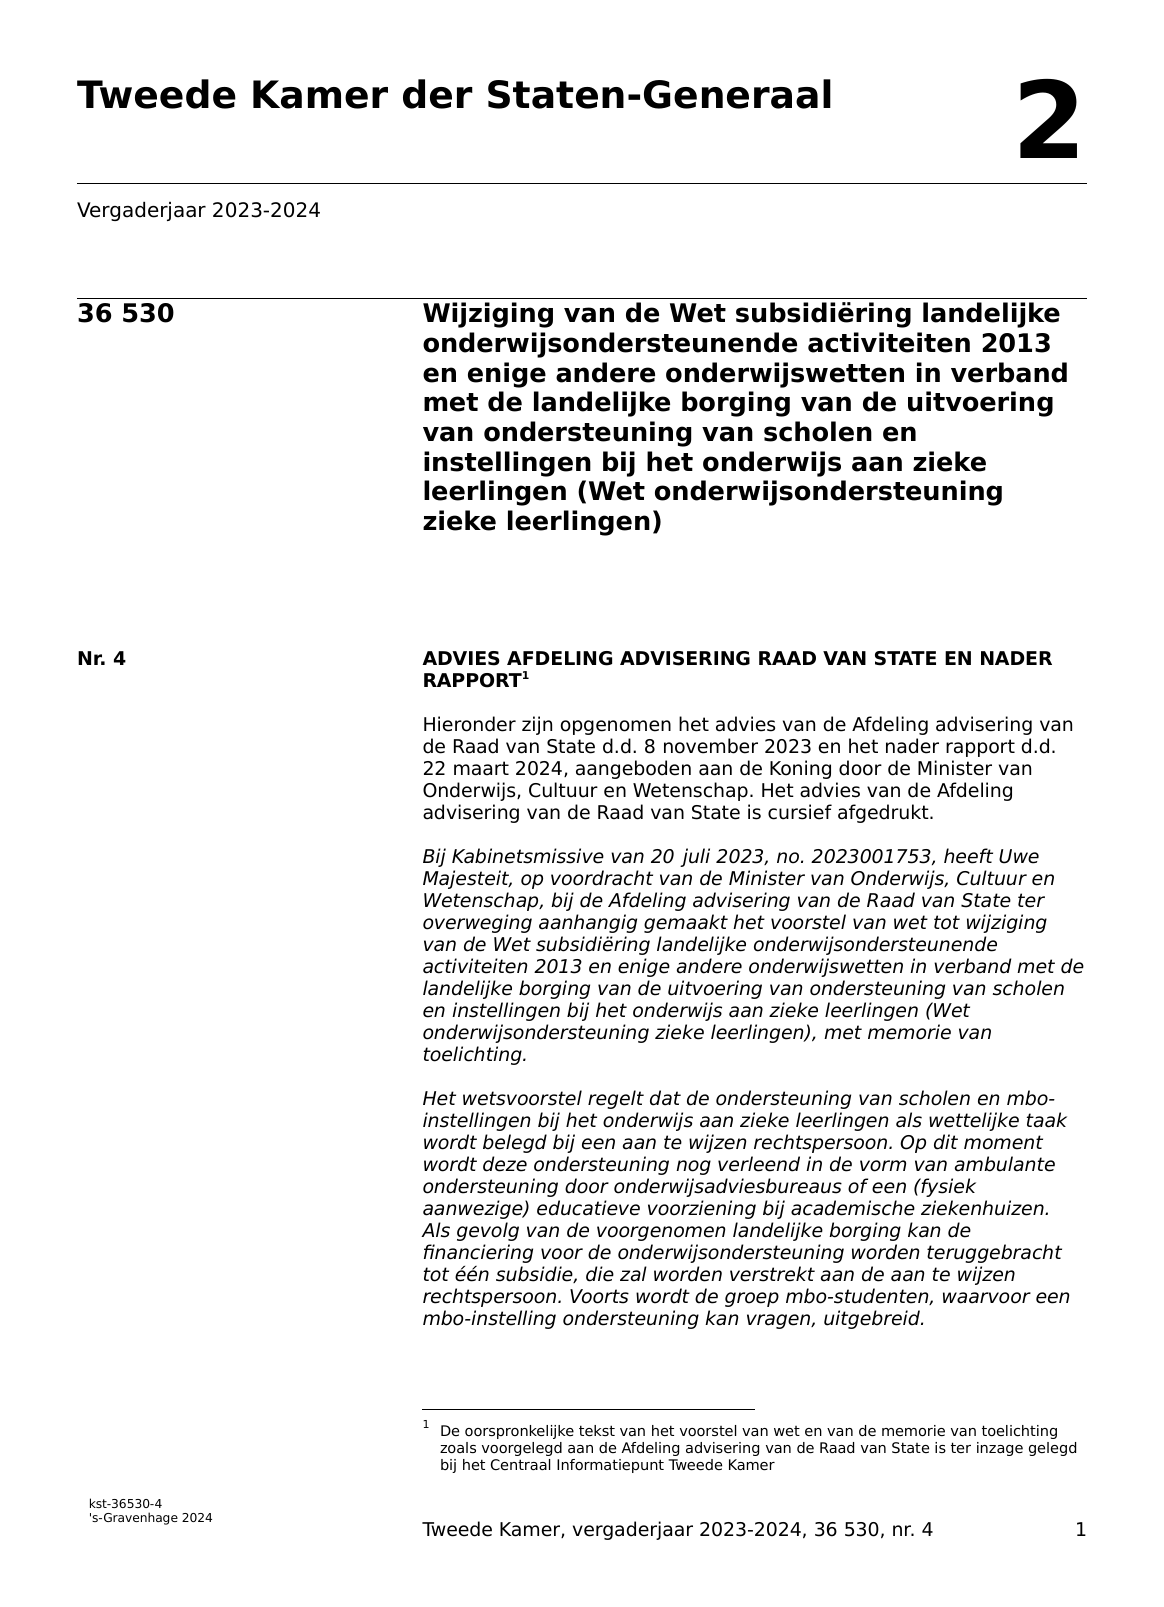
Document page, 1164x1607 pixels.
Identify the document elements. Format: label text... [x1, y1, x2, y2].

text Het wetsvoorstel regelt dat de ondersteuning van scholen en mbo-instellingen bij het onderwijs aan zieke leerlingen als wettelijke taak wordt belegd bij een aan te wijzen rechtspersoon. Op dit moment wordt deze ondersteuning nog verleend in de vorm van ambulante ondersteuning door onderwijsadviesbureaus of een (fysiek aanwezige) educatieve voorziening bij academische ziekenhuizen. Als gevolg van de voorgenomen landelijke borging kan de financiering voor de onderwijsondersteuning worden teruggebracht tot één subsidie, die zal worden verstrekt aan de aan te wijzen rechtspersoon. Voorts wordt de groep mbo-studenten, waarvoor een mbo-instelling ondersteuning kan vragen, uitgebreid. [422, 1088, 1087, 1329]
text 's-Gravenhage 2024 [88, 1511, 323, 1525]
subtitle 36 530 Wijziging van de Wet subsidiëring landelijke onderwijsondersteunende activiteiten 2013 en enige andere onderwijswetten in verband met de landelijke borging van de uitvoering van ondersteuning van scholen en instellingen bij het onderwijs aan zieke leerlingen (Wet onderwijsondersteuning zieke leerlingen) [77, 299, 1087, 536]
table_cell Vergaderjaar 2023-2024 [77, 184, 1087, 298]
table_header Tweede Kamer der Staten-Generaal [77, 59, 886, 183]
text De oorspronkelijke tekst van het voorstel van wet en van de memorie van toelichting zoals voorgelegd aan de Afdeling advisering van de Raad van State is ter inzage gelegd bij het Centraal Informatiepunt Tweede Kamer [422, 1418, 1087, 1474]
text kst-36530-4 [88, 1497, 323, 1511]
table_header 2 [886, 59, 1087, 183]
text Bij Kabinetsmissive van 20 juli 2023, no. 2023001753, heeft Uwe Majesteit, op voordracht van de Minister van Onderwijs, Cultuur en Wetenschap, bij de Afdeling advisering van de Raad van State ter overweging aanhangig gemaakt het voorstel van wet tot wijziging van de Wet subsidiëring landelijke onderwijsondersteunende activiteiten 2013 en enige andere onderwijswetten in verband met de landelijke borging van de uitvoering van ondersteuning van scholen en instellingen bij het onderwijs aan zieke leerlingen (Wet onderwijsondersteuning zieke leerlingen), met memorie van toelichting. [422, 846, 1087, 1066]
subtitle Nr. 4 ADVIES AFDELING ADVISERING RAAD VAN STATE EN NADER RAPPORT [77, 647, 1087, 691]
text Hieronder zijn opgenomen het advies van de Afdeling advisering van de Raad van State d.d. 8 november 2023 en het nader rapport d.d. 22 maart 2024, aangeboden aan de Koning door de Minister van Onderwijs, Cultuur en Wetenschap. Het advies van de Afdeling advisering van de Raad van State is cursief afgedrukt. [422, 714, 1087, 823]
